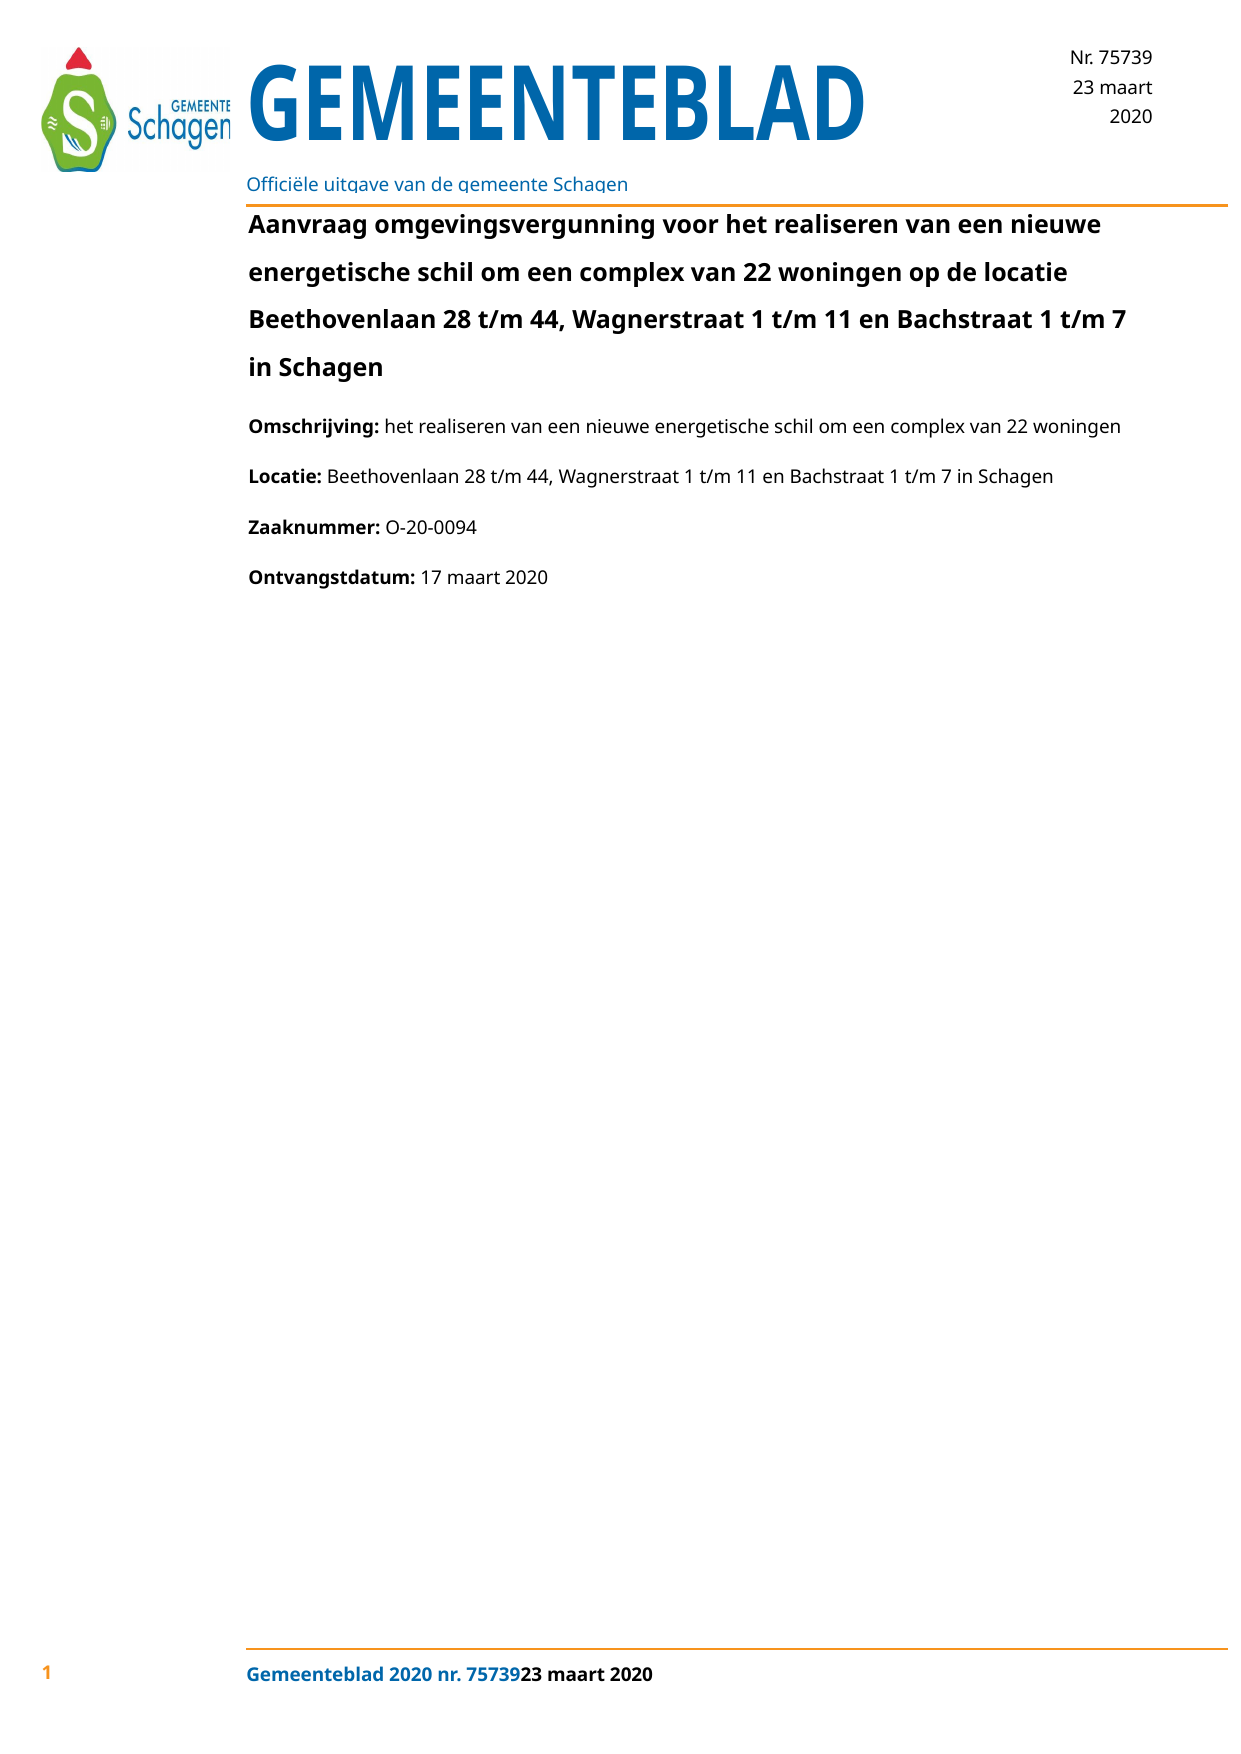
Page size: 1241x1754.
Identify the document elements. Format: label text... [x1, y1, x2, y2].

text Zaaknummer: O-20-0094 [248, 514, 1152, 540]
picture [41, 47, 231, 172]
text Locatie: Beethovenlaan 28 t/m 44, Wagnerstraat 1 t/m 11 en Bachstraat 1 t/m 7 in Schagen [248, 463, 1152, 489]
text Omschrijving: het realiseren van een nieuwe energetische schil om een complex van 22 woningen [248, 413, 1152, 439]
text Aanvraag omgevingsvergunning voor het realiseren van een nieuwe energetische schil om een complex van 22 woningen op de locatie Beethovenlaan 28 t/m 44, Wagnerstraat 1 t/m 11 en Bachstraat 1 t/m 7 in Schagen [248, 207, 1152, 384]
text Ontvangstdatum: 17 maart 2020 [248, 564, 1152, 590]
